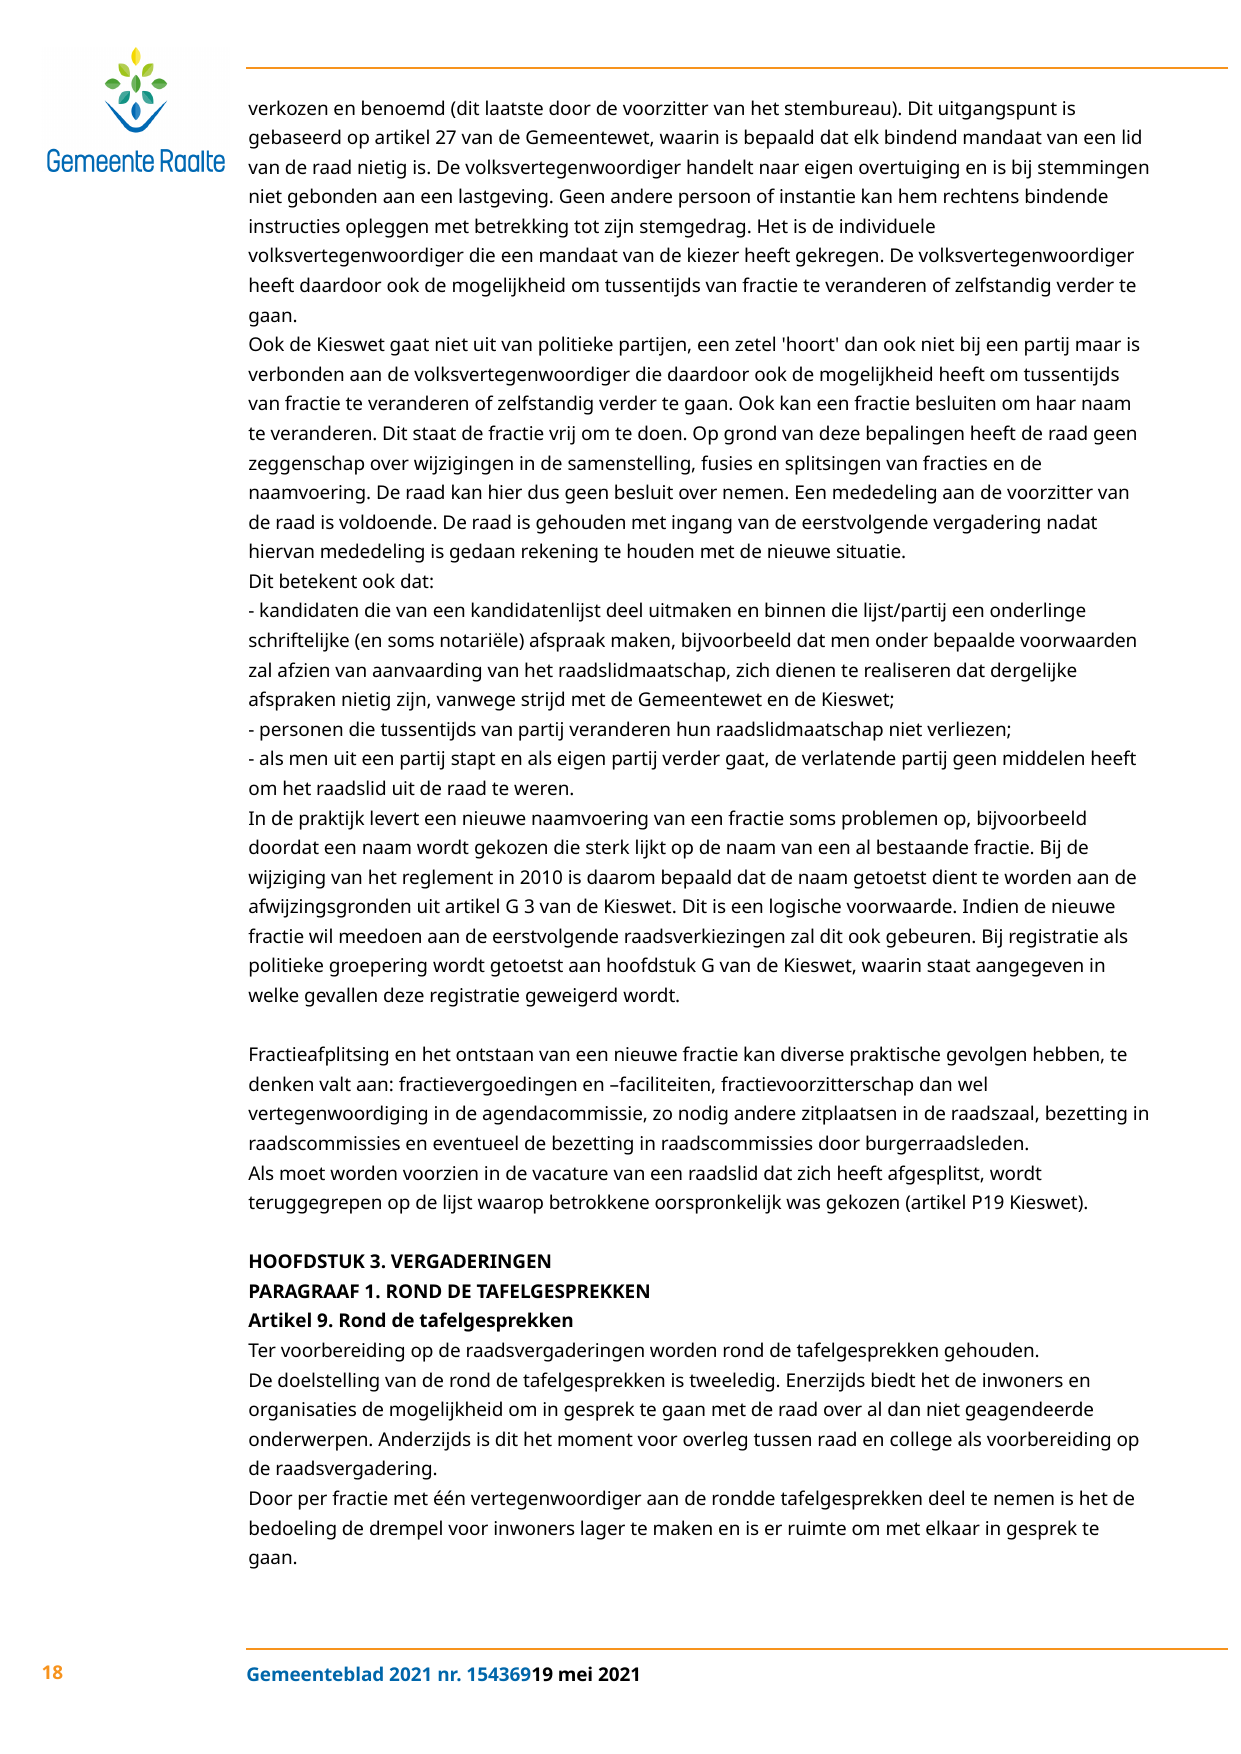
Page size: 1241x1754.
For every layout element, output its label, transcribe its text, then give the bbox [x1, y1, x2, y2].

text HOOFDSTUK 3. VERGADERINGEN [248, 1248, 1152, 1274]
text Artikel 9. Rond de tafelgesprekken [248, 1308, 1152, 1333]
text In de praktijk levert een nieuwe naamvoering van een fractie soms problemen op, bijvoorbeeld doordat een naam wordt gekozen die sterk lijkt op de naam van een al bestaande fractie. Bij de wijziging van het reglement in 2010 is daarom bepaald dat de naam getoetst dient te worden aan de afwijzingsgronden uit artikel G 3 van de Kieswet. Dit is een logische voorwaarde. Indien de nieuwe fractie wil meedoen aan de eerstvolgende raadsverkiezingen zal dit ook gebeuren. Bij registratie als politieke groepering wordt getoetst aan hoofdstuk G van de Kieswet, waarin staat aangegeven in welke gevallen deze registratie geweigerd wordt. [248, 805, 1152, 1008]
text Door per fractie met één vertegenwoordiger aan de rondde tafelgesprekken deel te nemen is het de bedoeling de drempel voor inwoners lager te maken en is er ruimte om met elkaar in gesprek te gaan. [248, 1485, 1152, 1570]
text Ter voorbereiding op de raadsvergaderingen worden rond de tafelgesprekken gehouden. [248, 1337, 1152, 1363]
text De doelstelling van de rond de tafelgesprekken is tweeledig. Enerzijds biedt het de inwoners en organisaties de mogelijkheid om in gesprek te gaan met de raad over al dan niet geagendeerde onderwerpen. Anderzijds is dit het moment voor overleg tussen raad en college als voorbereiding op de raadsvergadering. [248, 1367, 1152, 1481]
text verkozen en benoemd (dit laatste door de voorzitter van het stembureau). Dit uitgangspunt is gebaseerd op artikel 27 van de Gemeentewet, waarin is bepaald dat elk bindend mandaat van een lid van de raad nietig is. De volksvertegenwoordiger handelt naar eigen overtuiging en is bij stemmingen niet gebonden aan een lastgeving. Geen andere persoon of instantie kan hem rechtens bindende instructies opleggen met betrekking tot zijn stemgedrag. Het is de individuele volksvertegenwoordiger die een mandaat van de kiezer heeft gekregen. De volksvertegenwoordiger heeft daardoor ook de mogelijkheid om tussentijds van fractie te veranderen of zelfstandig verder te gaan. [248, 95, 1152, 328]
text Als moet worden voorzien in de vacature van een raadslid dat zich heeft afgesplitst, wordt teruggegrepen op de lijst waarop betrokkene oorspronkelijk was gekozen (artikel P19 Kieswet). [248, 1160, 1152, 1215]
text Dit betekent ook dat: [248, 568, 1152, 594]
picture [41, 47, 231, 172]
text - personen die tussentijds van partij veranderen hun raadslidmaatschap niet verliezen; [248, 716, 1152, 742]
text - als men uit een partij stapt en als eigen partij verder gaat, de verlatende partij geen middelen heeft om het raadslid uit de raad te weren. [248, 746, 1152, 801]
text PARAGRAAF 1. ROND DE TAFELGESPREKKEN [248, 1278, 1152, 1304]
text Fractieafplitsing en het ontstaan van een nieuwe fractie kan diverse praktische gevolgen hebben, te denken valt aan: fractievergoedingen en –faciliteiten, fractievoorzitterschap dan wel vertegenwoordiging in de agendacommissie, zo nodig andere zitplaatsen in de raadszaal, bezetting in raadscommissies en eventueel de bezetting in raadscommissies door burgerraadsleden. [248, 1041, 1152, 1156]
text - kandidaten die van een kandidatenlijst deel uitmaken en binnen die lijst/partij een onderlinge schriftelijke (en soms notariële) afspraak maken, bijvoorbeeld dat men onder bepaalde voorwaarden zal afzien van aanvaarding van het raadslidmaatschap, zich dienen te realiseren dat dergelijke afspraken nietig zijn, vanwege strijd met de Gemeentewet en de Kieswet; [248, 598, 1152, 712]
text Ook de Kieswet gaat niet uit van politieke partijen, een zetel 'hoort' dan ook niet bij een partij maar is verbonden aan de volksvertegenwoordiger die daardoor ook de mogelijkheid heeft om tussentijds van fractie te veranderen of zelfstandig verder te gaan. Ook kan een fractie besluiten om haar naam te veranderen. Dit staat de fractie vrij om te doen. Op grond van deze bepalingen heeft de raad geen zeggenschap over wijzigingen in de samenstelling, fusies en splitsingen van fracties en de naamvoering. De raad kan hier dus geen besluit over nemen. Een mededeling aan de voorzitter van de raad is voldoende. De raad is gehouden met ingang van de eerstvolgende vergadering nadat hiervan mededeling is gedaan rekening te houden met de nieuwe situatie. [248, 331, 1152, 564]
